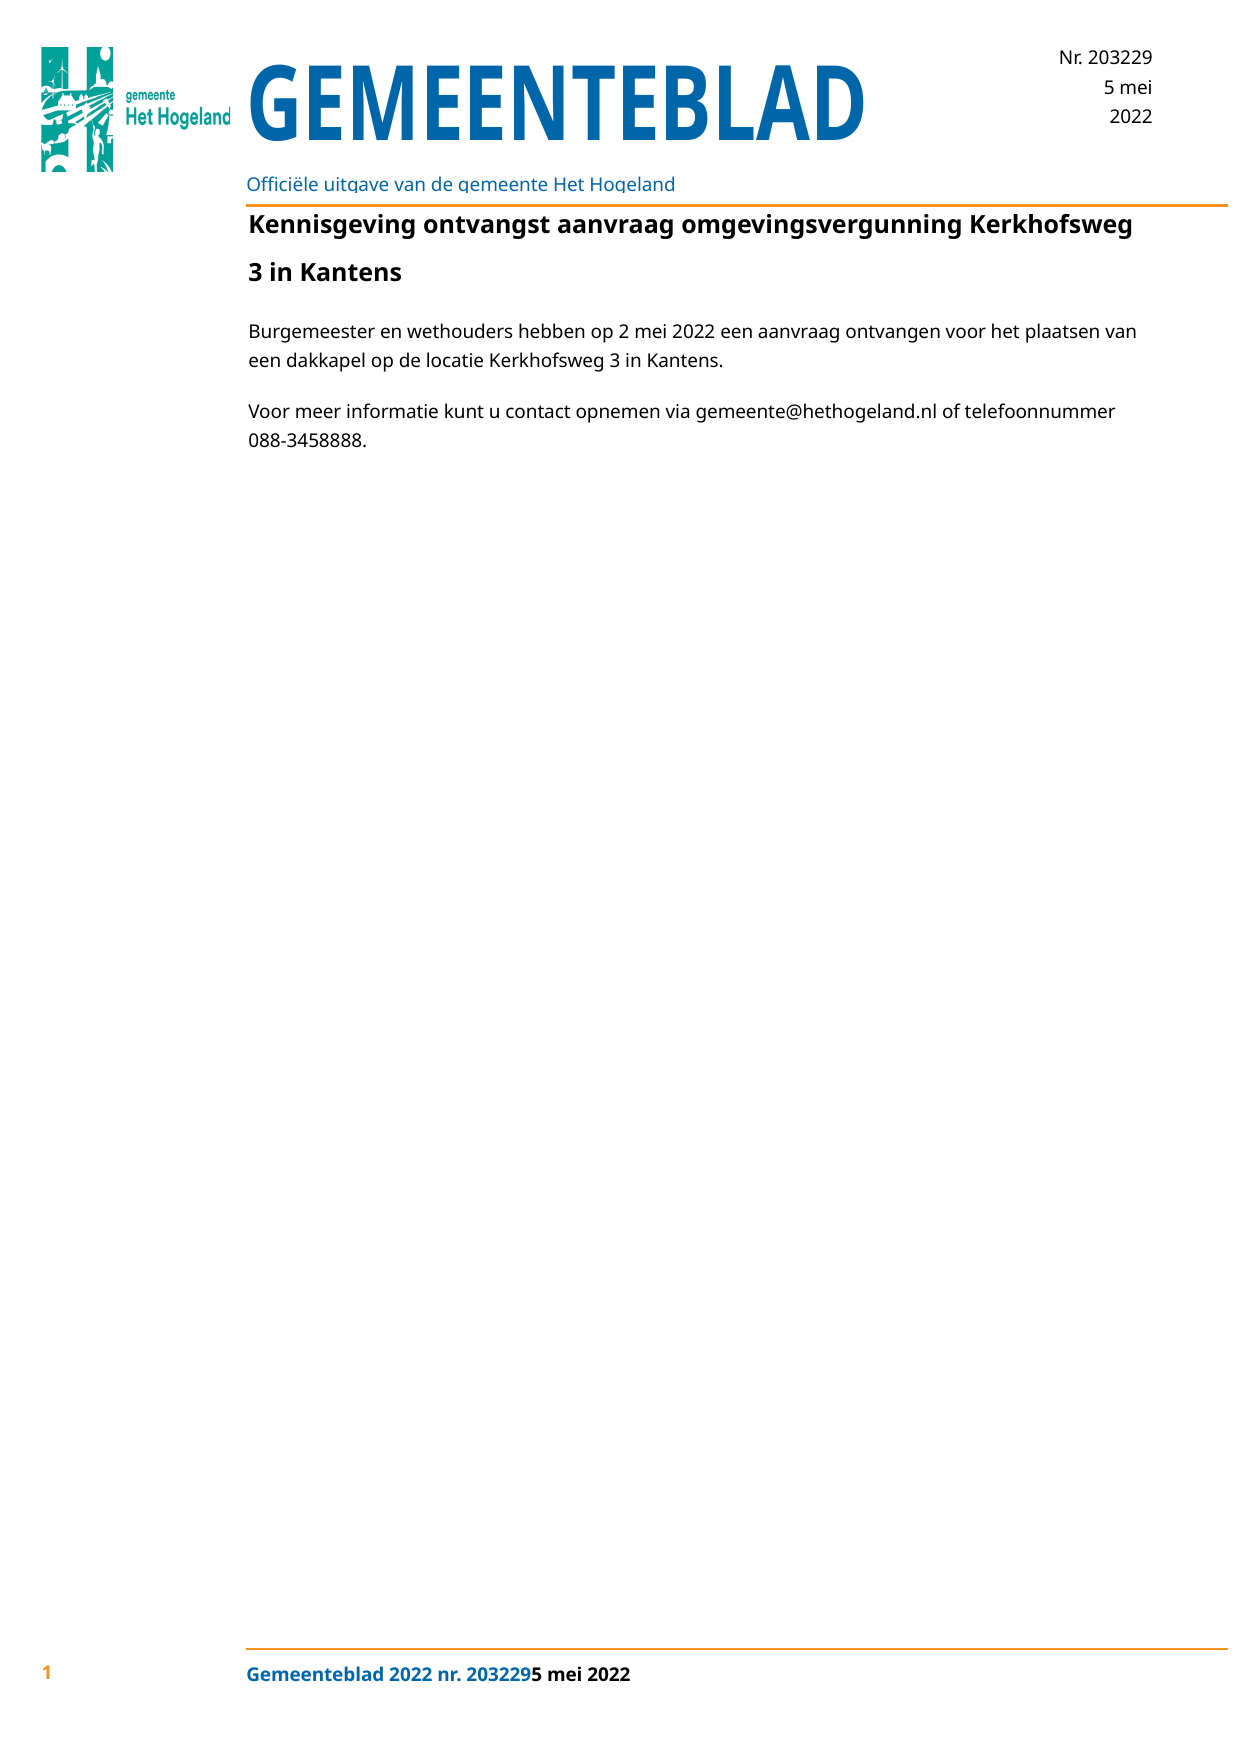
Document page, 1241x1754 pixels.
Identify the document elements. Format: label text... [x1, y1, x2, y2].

text Burgemeester en wethouders hebben op 2 mei 2022 een aanvraag ontvangen voor het plaatsen van een dakkapel op de locatie Kerkhofsweg 3 in Kantens. [248, 318, 1152, 373]
text Kennisgeving ontvangst aanvraag omgevingsvergunning Kerkhofsweg 3 in Kantens [248, 207, 1152, 288]
picture [41, 47, 231, 172]
text Voor meer informatie kunt u contact opnemen via gemeente@hethogeland.nl of telefoonnummer 088-3458888. [248, 398, 1152, 453]
